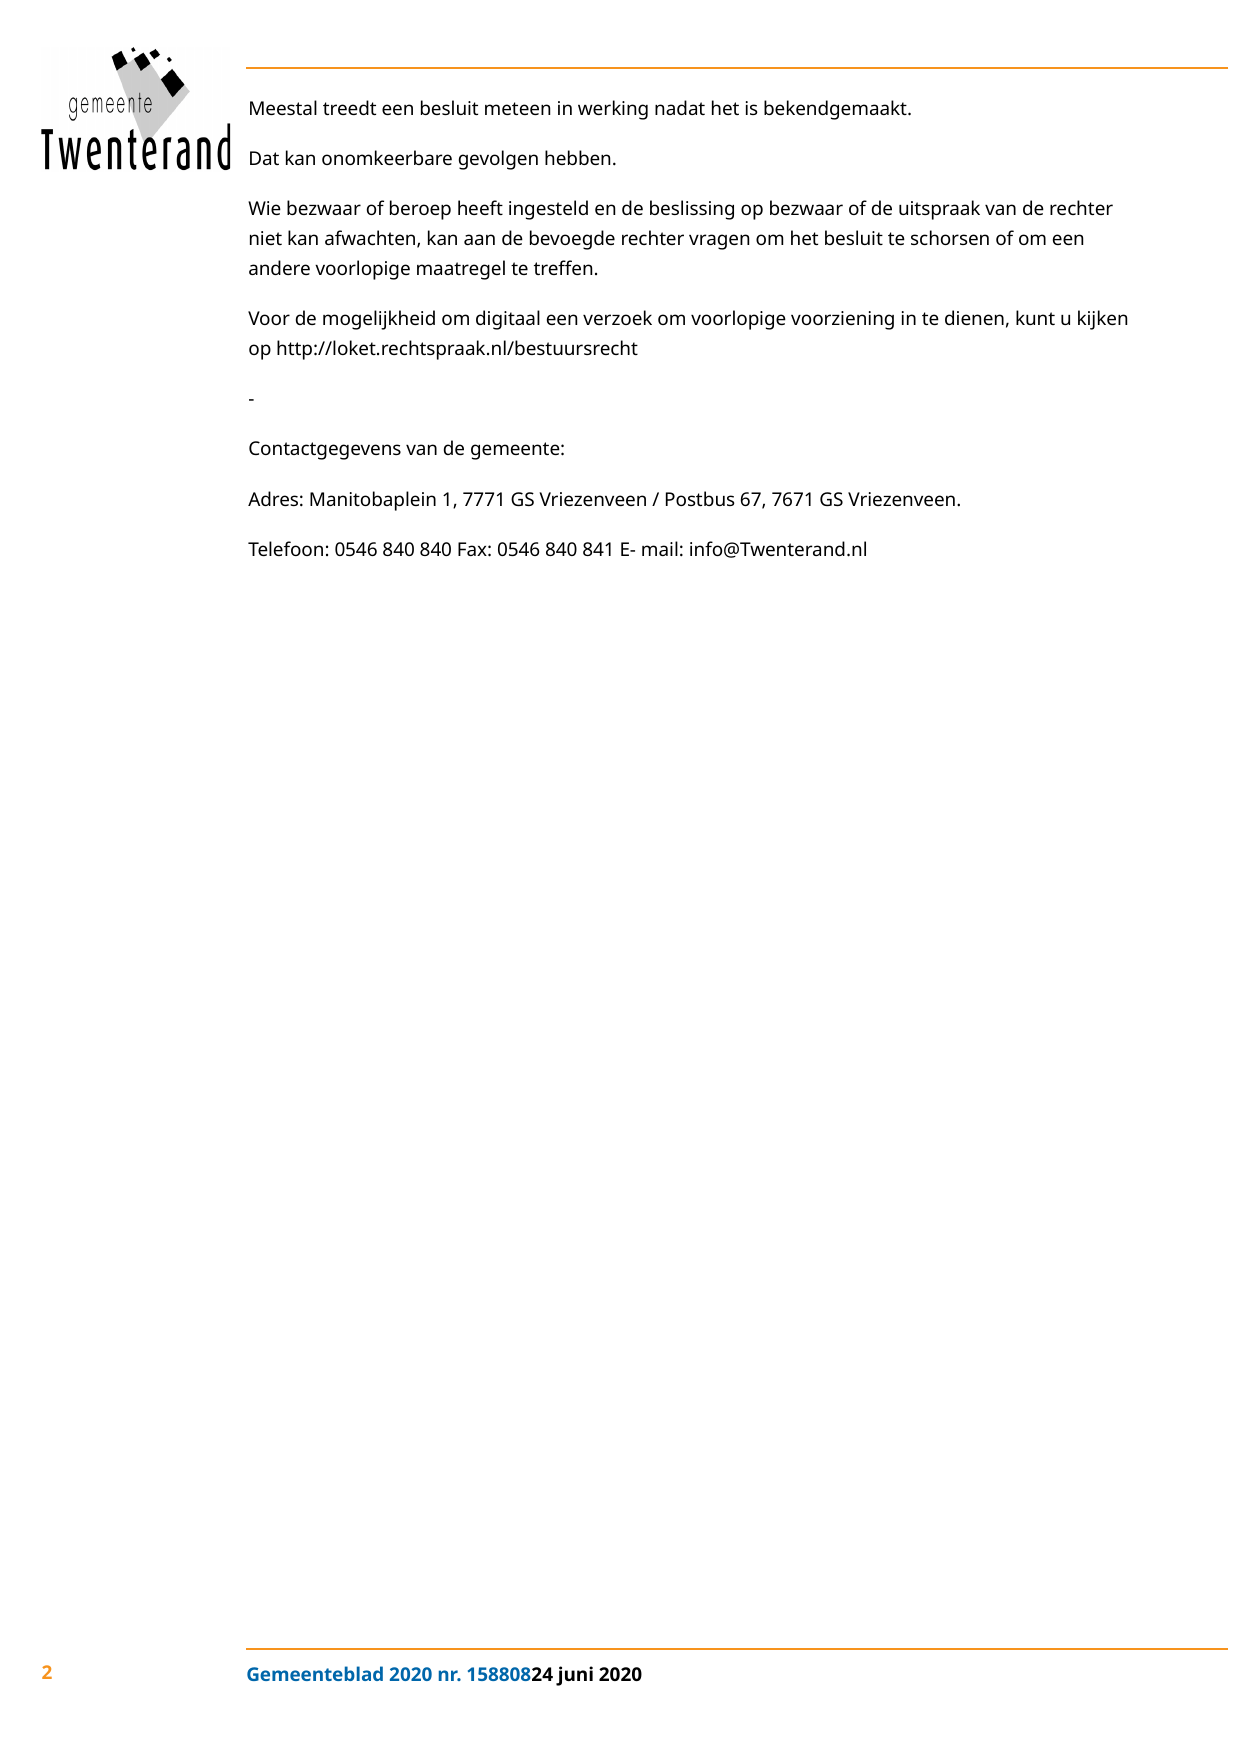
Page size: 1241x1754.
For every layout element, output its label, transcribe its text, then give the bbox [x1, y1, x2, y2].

text Telefoon: 0546 840 840 Fax: 0546 840 841 E- mail: info@Twenterand.nl [248, 536, 1152, 562]
text Meestal treedt een besluit meteen in werking nadat het is bekendgemaakt. [248, 95, 1152, 121]
text Dat kan onomkeerbare gevolgen hebben. [248, 145, 1152, 171]
text - [248, 385, 1152, 411]
text Wie bezwaar of beroep heeft ingesteld en de beslissing op bezwaar of de uitspraak van de rechter niet kan afwachten, kan aan de bevoegde rechter vragen om het besluit te schorsen of om een andere voorlopige maatregel te treffen. [248, 196, 1152, 281]
text Adres: Manitobaplein 1, 7771 GS Vriezenveen / Postbus 67, 7671 GS Vriezenveen. [248, 486, 1152, 512]
text Voor de mogelijkheid om digitaal een verzoek om voorlopige voorziening in te dienen, kunt u kijken op http://loket.rechtspraak.nl/bestuursrecht [248, 305, 1152, 361]
text Contactgegevens van de gemeente: [248, 436, 1152, 461]
picture [41, 47, 231, 172]
